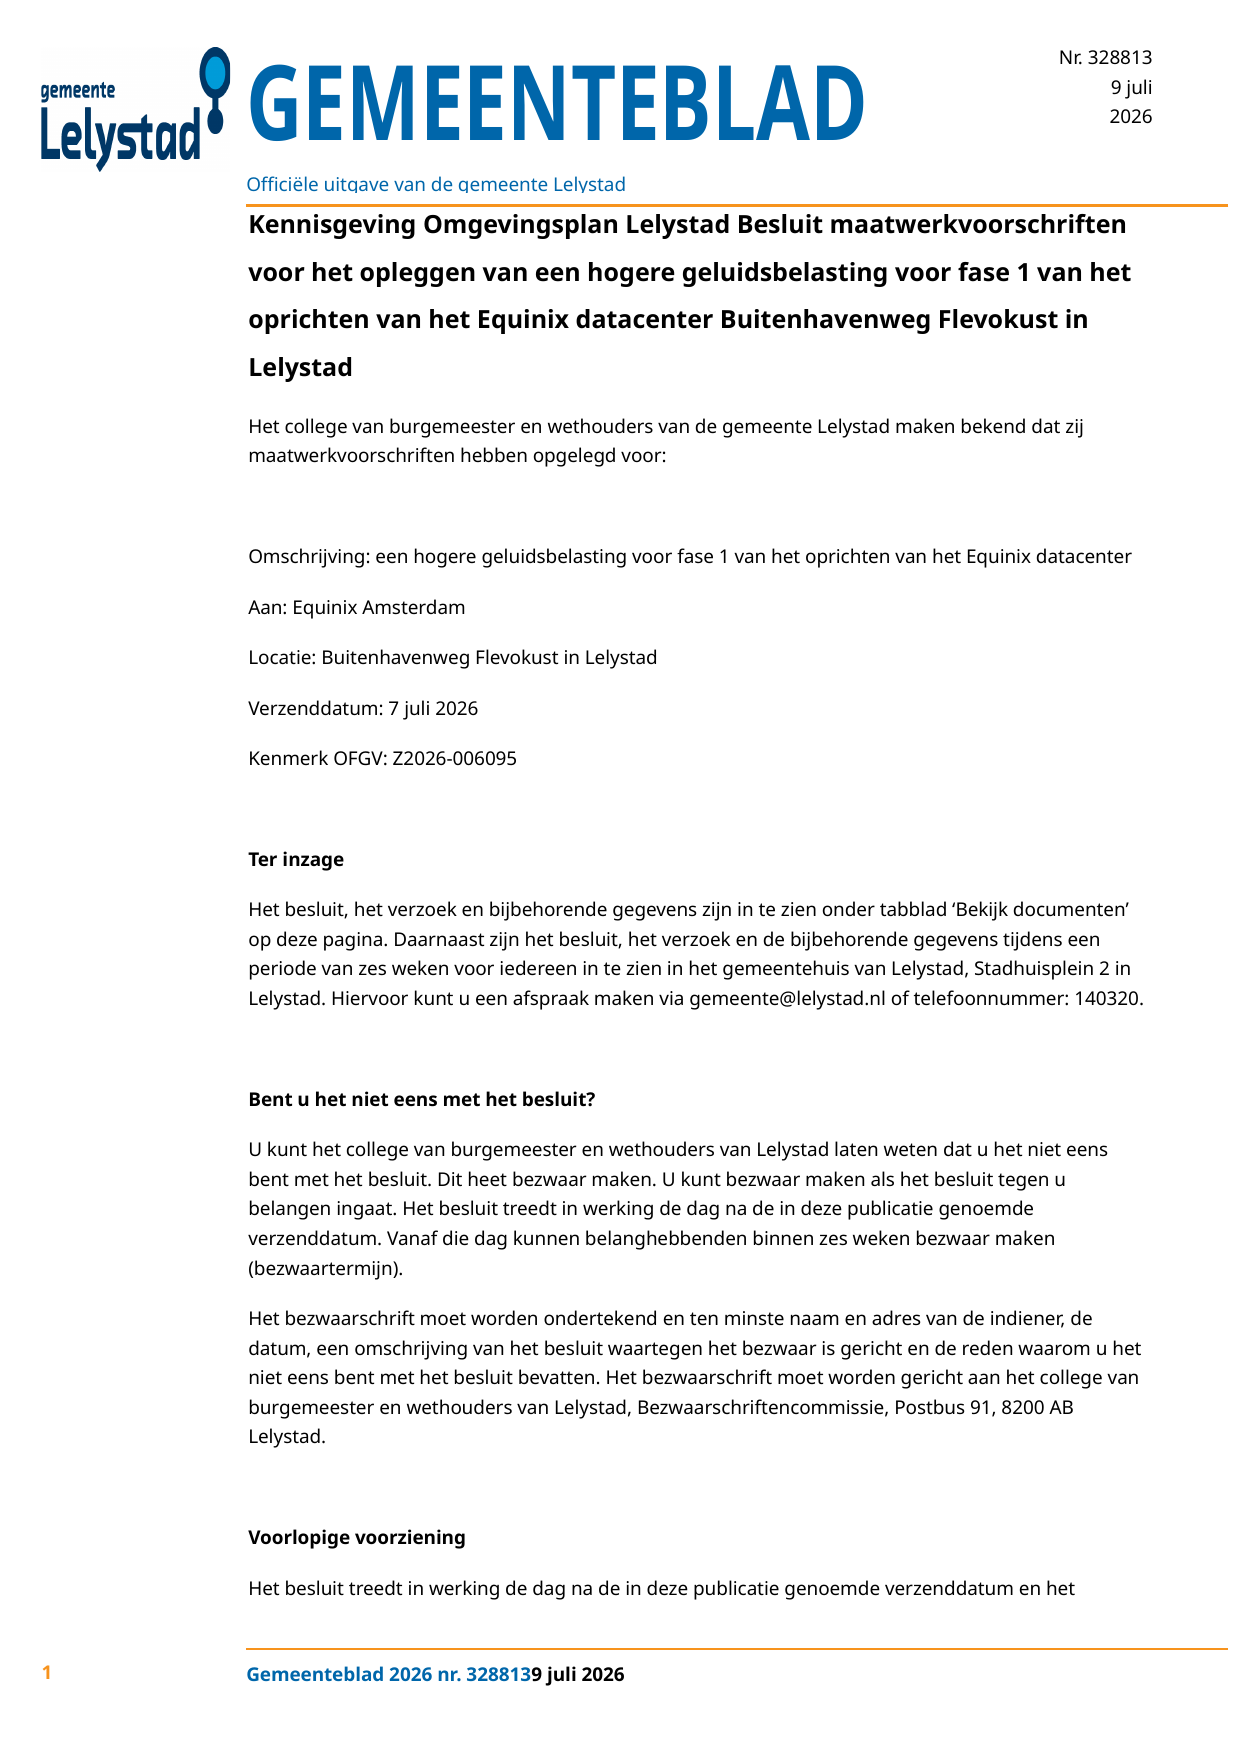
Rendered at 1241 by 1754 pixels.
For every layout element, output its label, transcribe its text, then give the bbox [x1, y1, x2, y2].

text Verzenddatum: 7 juli 2026 [248, 695, 1152, 721]
text Ter inzage [248, 846, 1152, 872]
text Voorlopige voorziening [248, 1524, 1152, 1550]
text Kennisgeving Omgevingsplan Lelystad Besluit maatwerkvoorschriften voor het opleggen van een hogere geluidsbelasting voor fase 1 van het oprichten van het Equinix datacenter Buitenhavenweg Flevokust in Lelystad [248, 207, 1152, 384]
text Bent u het niet eens met het besluit? [248, 1086, 1152, 1112]
text U kunt het college van burgemeester en wethouders van Lelystad laten weten dat u het niet eens bent met het besluit. Dit heet bezwaar maken. U kunt bezwaar maken als het besluit tegen u belangen ingaat. Het besluit treedt in werking de dag na de in deze publicatie genoemde verzenddatum. Vanaf die dag kunnen belanghebbenden binnen zes weken bezwaar maken (bezwaartermijn). [248, 1136, 1152, 1281]
text Locatie: Buitenhavenweg Flevokust in Lelystad [248, 644, 1152, 670]
text Omschrijving: een hogere geluidsbelasting voor fase 1 van het oprichten van het Equinix datacenter [248, 543, 1152, 569]
text Het besluit, het verzoek en bijbehorende gegevens zijn in te zien onder tabblad ‘Bekijk documenten’ op deze pagina. Daarnaast zijn het besluit, het verzoek en de bijbehorende gegevens tijdens een periode van zes weken voor iedereen in te zien in het gemeentehuis van Lelystad, Stadhuisplein 2 in Lelystad. Hiervoor kunt u een afspraak maken via gemeente@lelystad.nl of telefoonnummer: 140320. [248, 896, 1152, 1011]
text Het besluit treedt in werking de dag na de in deze publicatie genoemde verzenddatum en het [248, 1575, 1152, 1601]
text Kenmerk OFGV: Z2026-006095 [248, 745, 1152, 771]
picture [41, 47, 231, 172]
text Het college van burgemeester en wethouders van de gemeente Lelystad maken bekend dat zij maatwerkvoorschriften hebben opgelegd voor: [248, 413, 1152, 468]
text Aan: Equinix Amsterdam [248, 594, 1152, 620]
text Het bezwaarschrift moet worden ondertekend en ten minste naam en adres van de indiener, de datum, een omschrijving van het besluit waartegen het bezwaar is gericht en de reden waarom u het niet eens bent met het besluit bevatten. Het bezwaarschrift moet worden gericht aan het college van burgemeester en wethouders van Lelystad, Bezwaarschriftencommissie, Postbus 91, 8200 AB Lelystad. [248, 1305, 1152, 1449]
